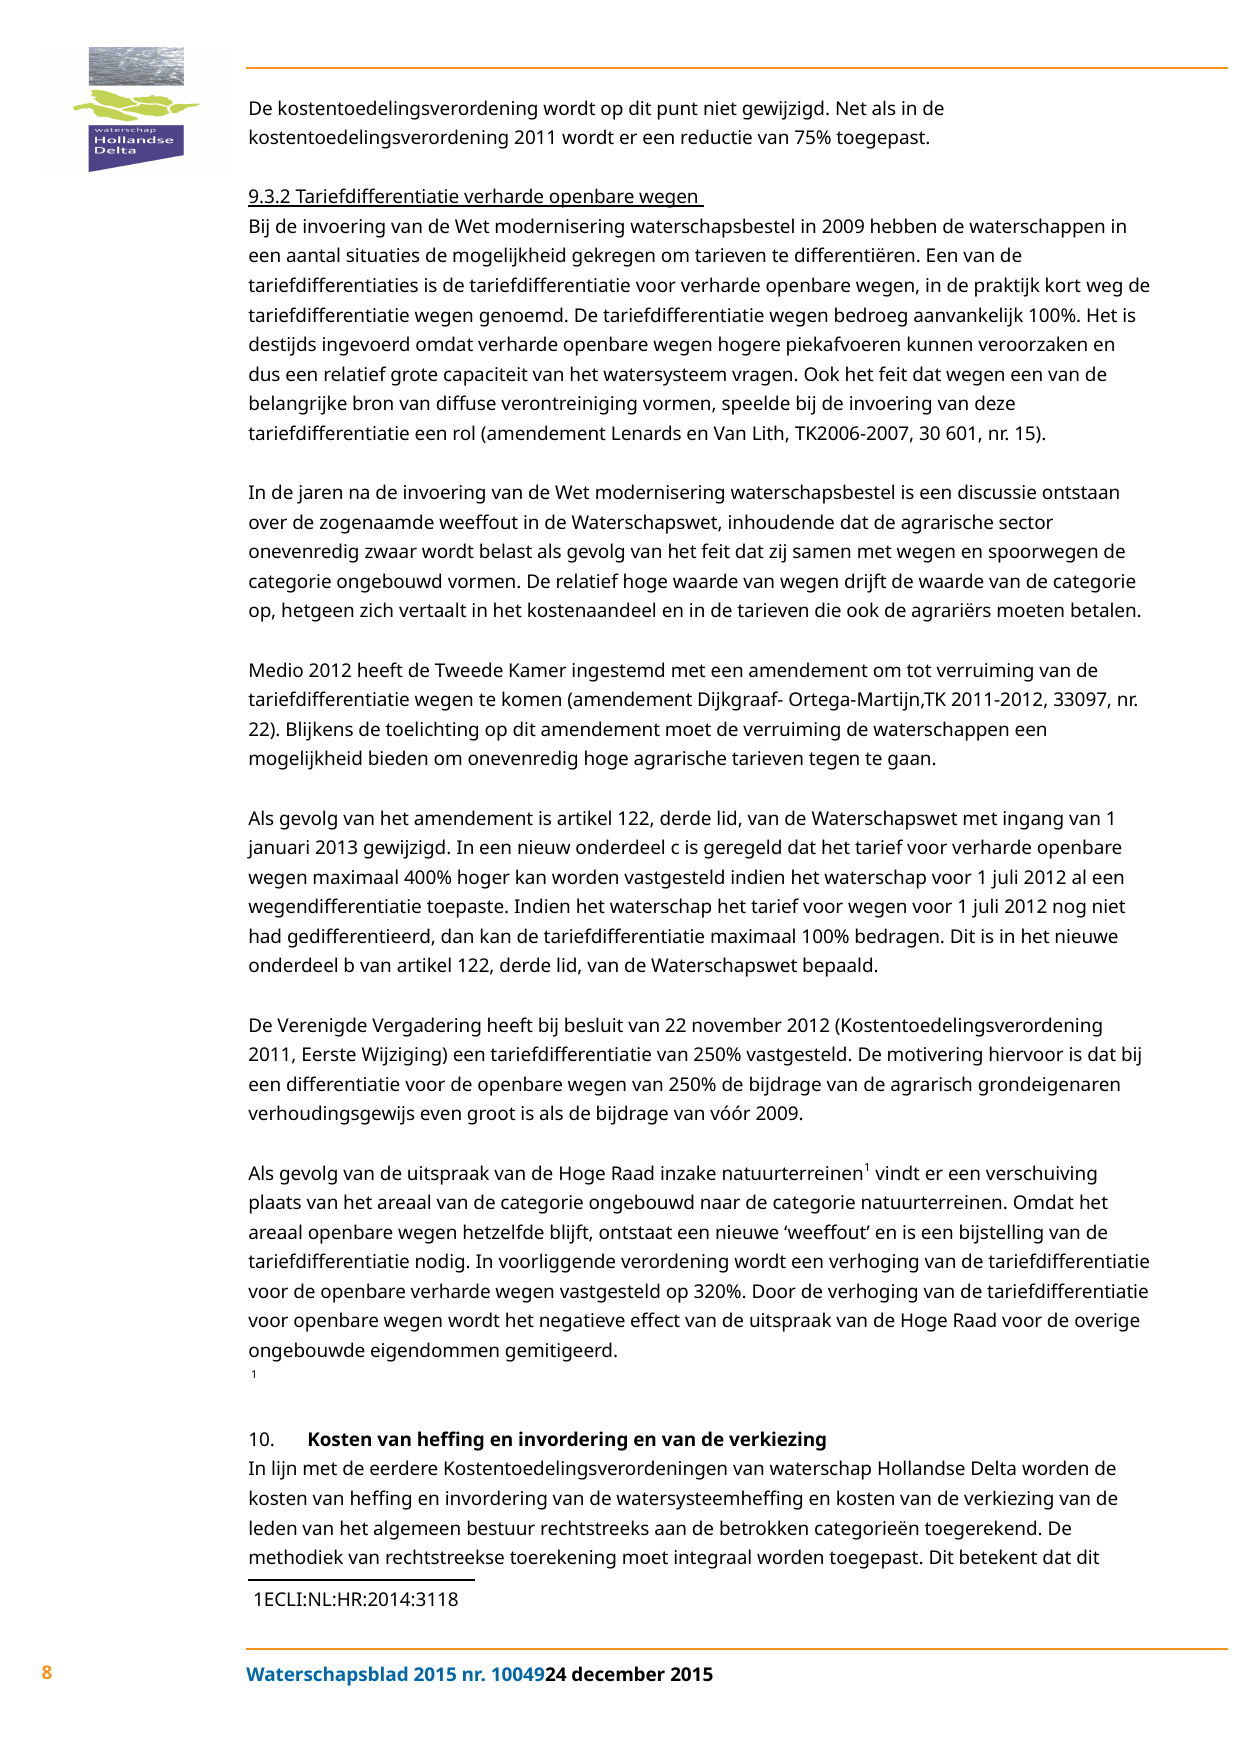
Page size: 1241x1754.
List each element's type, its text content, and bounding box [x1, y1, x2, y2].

text Als gevolg van het amendement is artikel 122, derde lid, van de Waterschapswet met ingang van 1 januari 2013 gewijzigd. In een nieuw onderdeel c is geregeld dat het tarief voor verharde openbare wegen maximaal 400% hoger kan worden vastgesteld indien het waterschap voor 1 juli 2012 al een wegendifferentiatie toepaste. Indien het waterschap het tarief voor wegen voor 1 juli 2012 nog niet had gedifferentieerd, dan kan de tariefdifferentiatie maximaal 100% bedragen. Dit is in het nieuwe onderdeel b van artikel 122, derde lid, van de Waterschapswet bepaald. [248, 805, 1152, 978]
text Als gevolg van de uitspraak van de Hoge Raad inzake natuurterreinen1 vindt er een verschuiving plaats van het areaal van de categorie ongebouwd naar de categorie natuurterreinen. Omdat het areaal openbare wegen hetzelfde blijft, ontstaat een nieuwe ‘weeffout’ en is een bijstelling van de tariefdifferentiatie nodig. In voorliggende verordening wordt een verhoging van de tariefdifferentiatie voor de openbare verharde wegen vastgesteld op 320%. Door de verhoging van de tariefdifferentiatie voor openbare wegen wordt het negatieve effect van de uitspraak van de Hoge Raad voor de overige ongebouwde eigendommen gemitigeerd. [248, 1160, 1152, 1363]
text In lijn met de eerdere Kostentoedelingsverordeningen van waterschap Hollandse Delta worden de kosten van heffing en invordering van de watersysteemheffing en kosten van de verkiezing van de leden van het algemeen bestuur rechtstreeks aan de betrokken categorieën toegerekend. De methodiek van rechtstreekse toerekening moet integraal worden toegepast. Dit betekent dat dit [248, 1456, 1152, 1570]
text Bij de invoering van de Wet modernisering waterschapsbestel in 2009 hebben de waterschappen in een aantal situaties de mogelijkheid gekregen om tarieven te differentiëren. Een van de tariefdifferentiaties is de tariefdifferentiatie voor verharde openbare wegen, in de praktijk kort­ weg de tariefdifferentiatie wegen genoemd. De tariefdifferentiatie wegen bedroeg aanvankelijk 100%. Het is destijds ingevoerd omdat verharde openbare wegen hogere piekafvoeren kunnen veroorzaken en dus een relatief grote capaciteit van het watersysteem vragen. Ook het feit dat wegen een van de belangrijke bron van diffuse verontreiniging vormen, speelde bij de invoering van deze tariefdifferentiatie een rol (amendement Lenards en Van Lith, TK2006-2007, 30 601, nr. 15). [248, 213, 1152, 446]
text ECLI:NL:HR:2014:3118 [248, 1586, 1152, 1612]
list Kosten van heffing en invordering en van de verkiezing [248, 1426, 1152, 1452]
text De kostentoedelingsverordening wordt op dit punt niet gewijzigd. Net als in de kostentoedelingsverordening 2011 wordt er een reductie van 75% toegepast. [248, 95, 1152, 150]
text Medio 2012 heeft de Tweede Kamer ingestemd met een amendement om tot verruiming van de tariefdifferentiatie wegen te komen (amendement Dijkgraaf- Ortega-Martijn,TK 2011-2012, 33097, nr. 22). Blijkens de toelichting op dit amendement moet de verruiming de waterschappen een mogelijkheid bieden om onevenredig hoge agrarische tarieven tegen te gaan. [248, 657, 1152, 771]
text De Verenigde Vergadering heeft bij besluit van 22 november 2012 (Kostentoedelingsverordening 2011, Eerste Wijziging) een tariefdifferentiatie van 250% vastgesteld. De motivering hiervoor is dat bij een differentiatie voor de openbare wegen van 250% de bijdrage van de agrarisch grondeigenaren verhoudingsgewijs even groot is als de bijdrage van vóór 2009. [248, 1012, 1152, 1126]
text 9.3.2 Tariefdifferentiatie verharde openbare wegen [248, 183, 1152, 209]
picture [41, 47, 231, 172]
text In de jaren na de invoering van de Wet modernisering waterschapsbestel is een discussie ontstaan over de zogenaamde weeffout in de Waterschapswet, inhoudende dat de agrarische sector onevenredig zwaar wordt belast als gevolg van het feit dat zij samen met wegen en spoorwegen de categorie ongebouwd vormen. De relatief hoge waarde van wegen drijft de waarde van de categorie op, hetgeen zich vertaalt in het kostenaandeel en in de tarieven die ook de agrariërs moeten betalen. [248, 479, 1152, 623]
